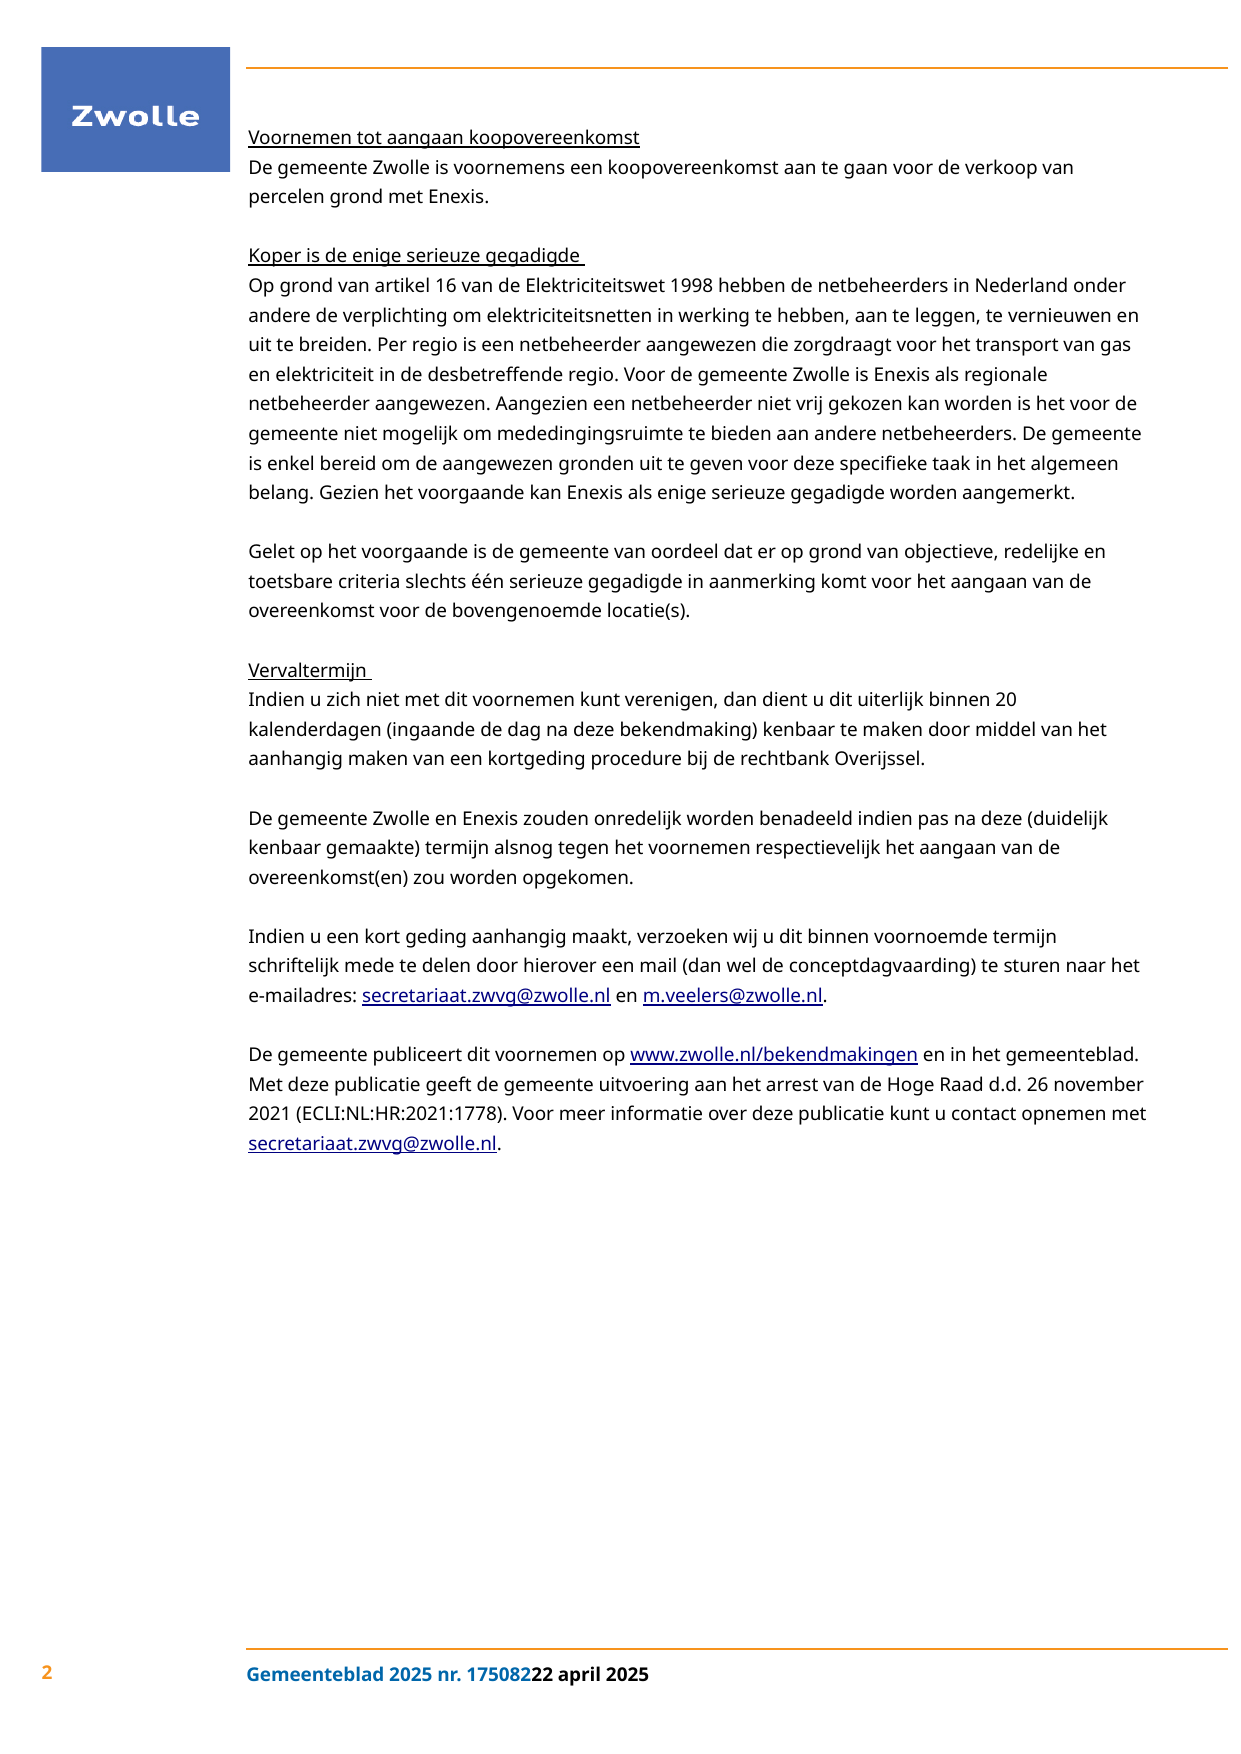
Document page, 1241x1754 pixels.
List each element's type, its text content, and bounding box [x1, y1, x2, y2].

text De gemeente publiceert dit voornemen op www.zwolle.nl/bekendmakingen en in het gemeenteblad. Met deze publicatie geeft de gemeente uitvoering aan het arrest van de Hoge Raad d.d. 26 november 2021 (ECLI:NL:HR:2021:1778). Voor meer informatie over deze publicatie kunt u contact opnemen met secretariaat.zwvg@zwolle.nl. [248, 1041, 1152, 1156]
text Gelet op het voorgaande is de gemeente van oordeel dat er op grond van objectieve, redelijke en toetsbare criteria slechts één serieuze gegadigde in aanmerking komt voor het aangaan van de overeenkomst voor de bovengenoemde locatie(s). [248, 538, 1152, 623]
text Voornemen tot aangaan koopovereenkomst [248, 124, 1152, 150]
text Indien u een kort geding aanhangig maakt, verzoeken wij u dit binnen voornoemde termijn schriftelijk mede te delen door hierover een mail (dan wel de conceptdagvaarding) te sturen naar het e-mailadres: secretariaat.zwvg@zwolle.nl en m.veelers@zwolle.nl. [248, 923, 1152, 1008]
text De gemeente Zwolle en Enexis zouden onredelijk worden benadeeld indien pas na deze (duidelijk kenbaar gemaakte) termijn alsnog tegen het voornemen respectievelijk het aangaan van de overeenkomst(en) zou worden opgekomen. [248, 805, 1152, 890]
picture [41, 47, 231, 172]
text De gemeente Zwolle is voornemens een koopovereenkomst aan te gaan voor de verkoop van percelen grond met Enexis. [248, 154, 1152, 209]
text Koper is de enige serieuze gegadigde [248, 243, 1152, 268]
text Vervaltermijn [248, 657, 1152, 683]
text Op grond van artikel 16 van de Elektriciteitswet 1998 hebben de netbeheerders in Nederland onder andere de verplichting om elektriciteitsnetten in werking te hebben, aan te leggen, te vernieuwen en uit te breiden. Per regio is een netbeheerder aangewezen die zorgdraagt voor het transport van gas en elektriciteit in de desbetreffende regio. Voor de gemeente Zwolle is Enexis als regionale netbeheerder aangewezen. Aangezien een netbeheerder niet vrij gekozen kan worden is het voor de gemeente niet mogelijk om mededingingsruimte te bieden aan andere netbeheerders. De gemeente is enkel bereid om de aangewezen gronden uit te geven voor deze specifieke taak in het algemeen belang. Gezien het voorgaande kan Enexis als enige serieuze gegadigde worden aangemerkt. [248, 272, 1152, 505]
text Indien u zich niet met dit voornemen kunt verenigen, dan dient u dit uiterlijk binnen 20 kalenderdagen (ingaande de dag na deze bekendmaking) kenbaar te maken door middel van het aanhangig maken van een kortgeding procedure bij de rechtbank Overijssel. [248, 686, 1152, 771]
